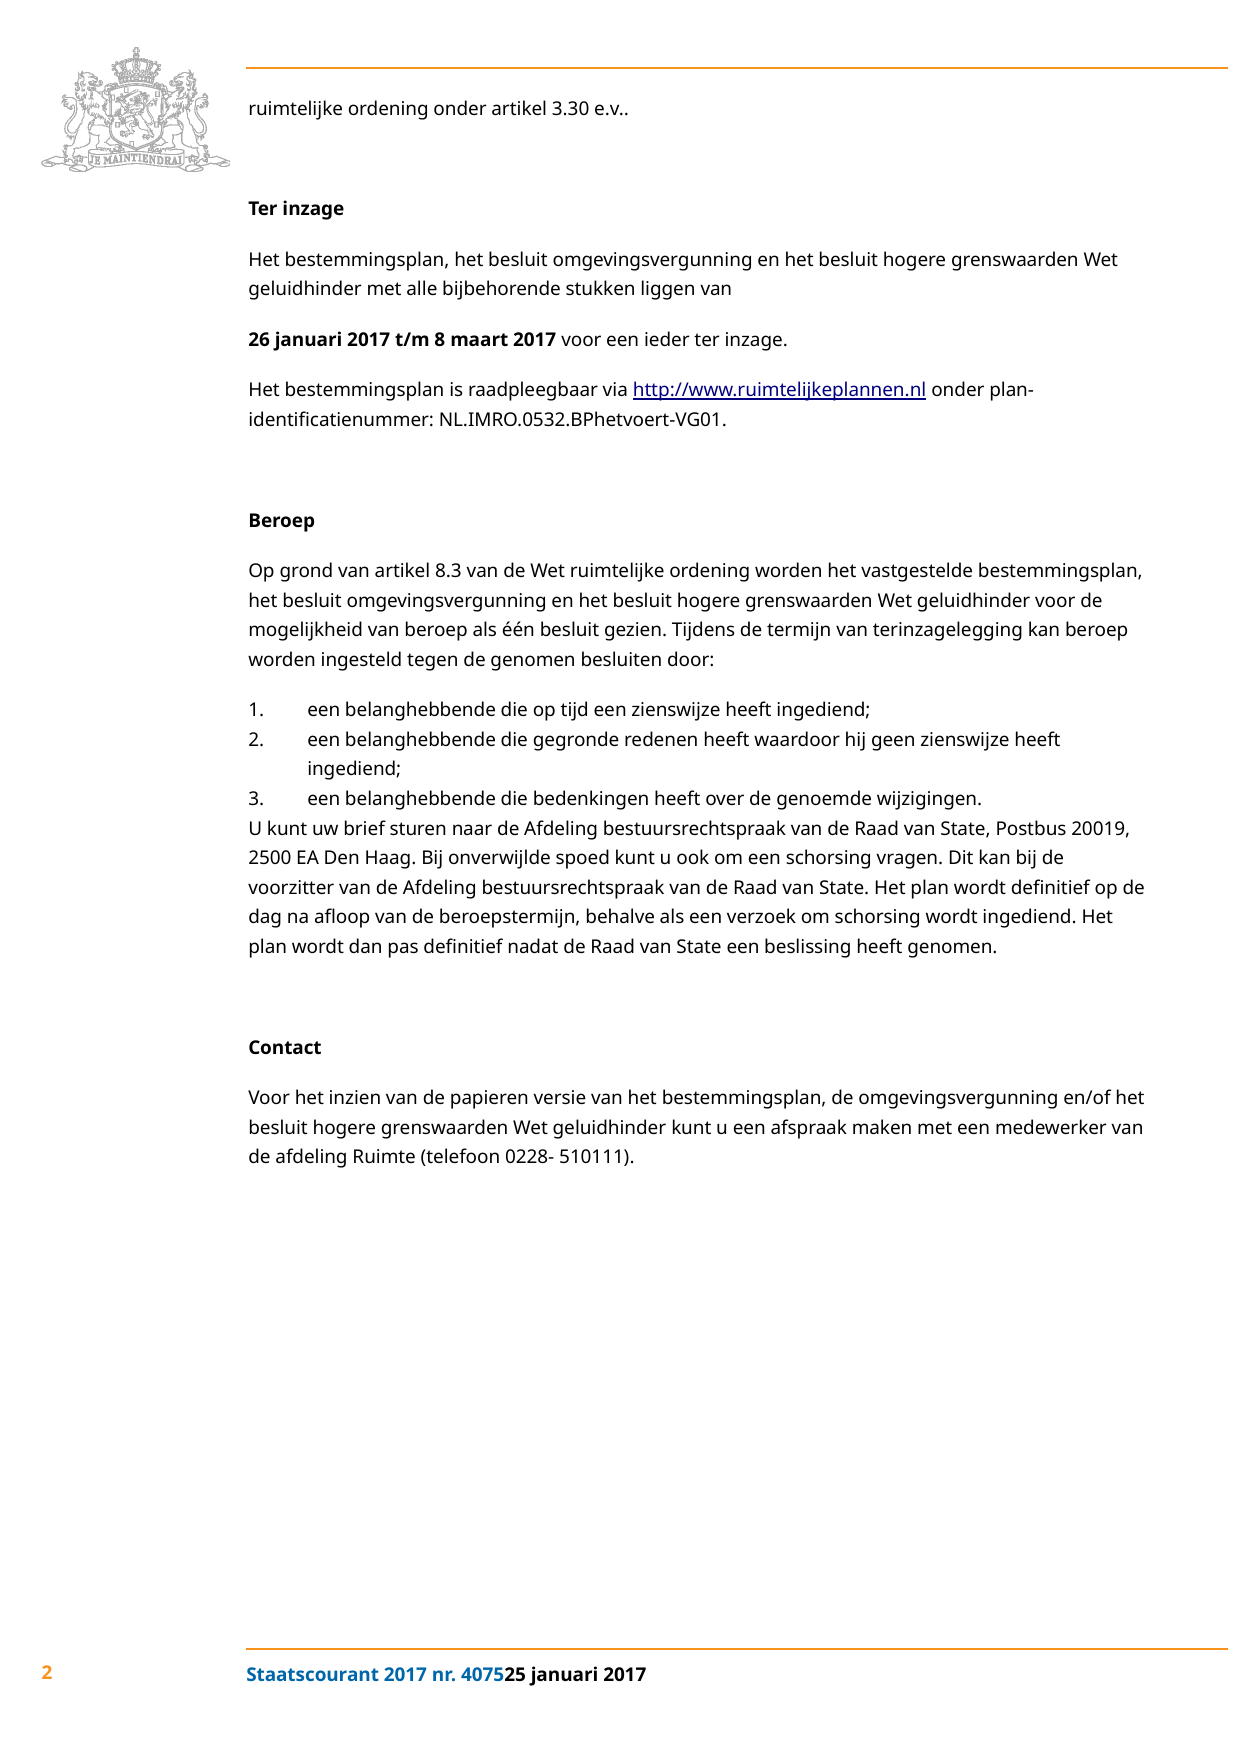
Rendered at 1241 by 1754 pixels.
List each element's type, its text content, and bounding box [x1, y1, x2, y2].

text Contact [248, 1034, 1152, 1060]
list een belanghebbende die gegronde redenen heeft waardoor hij geen zienswijze heeft ingediend; [248, 726, 1152, 781]
text Ter inzage [248, 196, 1152, 221]
text Op grond van artikel 8.3 van de Wet ruimtelijke ordening worden het vastgestelde bestemmingsplan, het besluit omgevingsvergunning en het besluit hogere grenswaarden Wet geluidhinder voor de mogelijkheid van beroep als één besluit gezien. Tijdens de termijn van terinzagelegging kan beroep worden ingesteld tegen de genomen besluiten door: [248, 557, 1152, 672]
list een belanghebbende die op tijd een zienswijze heeft ingediend; [248, 696, 1152, 722]
picture [41, 47, 231, 172]
text Het bestemmingsplan, het besluit omgevingsvergunning en het besluit hogere grenswaarden Wet geluidhinder met alle bijbehorende stukken liggen van [248, 246, 1152, 301]
text Het bestemmingsplan is raadpleegbaar via http://www.ruimtelijkeplannen.nl onder plan-identificatienummer: NL.IMRO.0532.BPhetvoert-VG01. [248, 376, 1152, 432]
text U kunt uw brief sturen naar de Afdeling bestuursrechtspraak van de Raad van State, Postbus 20019, 2500 EA Den Haag. Bij onverwijlde spoed kunt u ook om een schorsing vragen. Dit kan bij de voorzitter van de Afdeling bestuursrechtspraak van de Raad van State. Het plan wordt definitief op de dag na afloop van de beroepstermijn, behalve als een verzoek om schorsing wordt ingediend. Het plan wordt dan pas definitief nadat de Raad van State een beslissing heeft genomen. [248, 815, 1152, 959]
text 26 januari 2017 t/m 8 maart 2017 voor een ieder ter inzage. [248, 326, 1152, 352]
text Voor het inzien van de papieren versie van het bestemmingsplan, de omgevingsvergunning en/of het besluit hogere grenswaarden Wet geluidhinder kunt u een afspraak maken met een medewerker van de afdeling Ruimte (telefoon 0228- 510111). [248, 1084, 1152, 1169]
text ruimtelijke ordening onder artikel 3.30 e.v.. [248, 95, 1152, 121]
text Beroep [248, 507, 1152, 533]
list een belanghebbende die bedenkingen heeft over de genoemde wijzigingen. [248, 785, 1152, 811]
